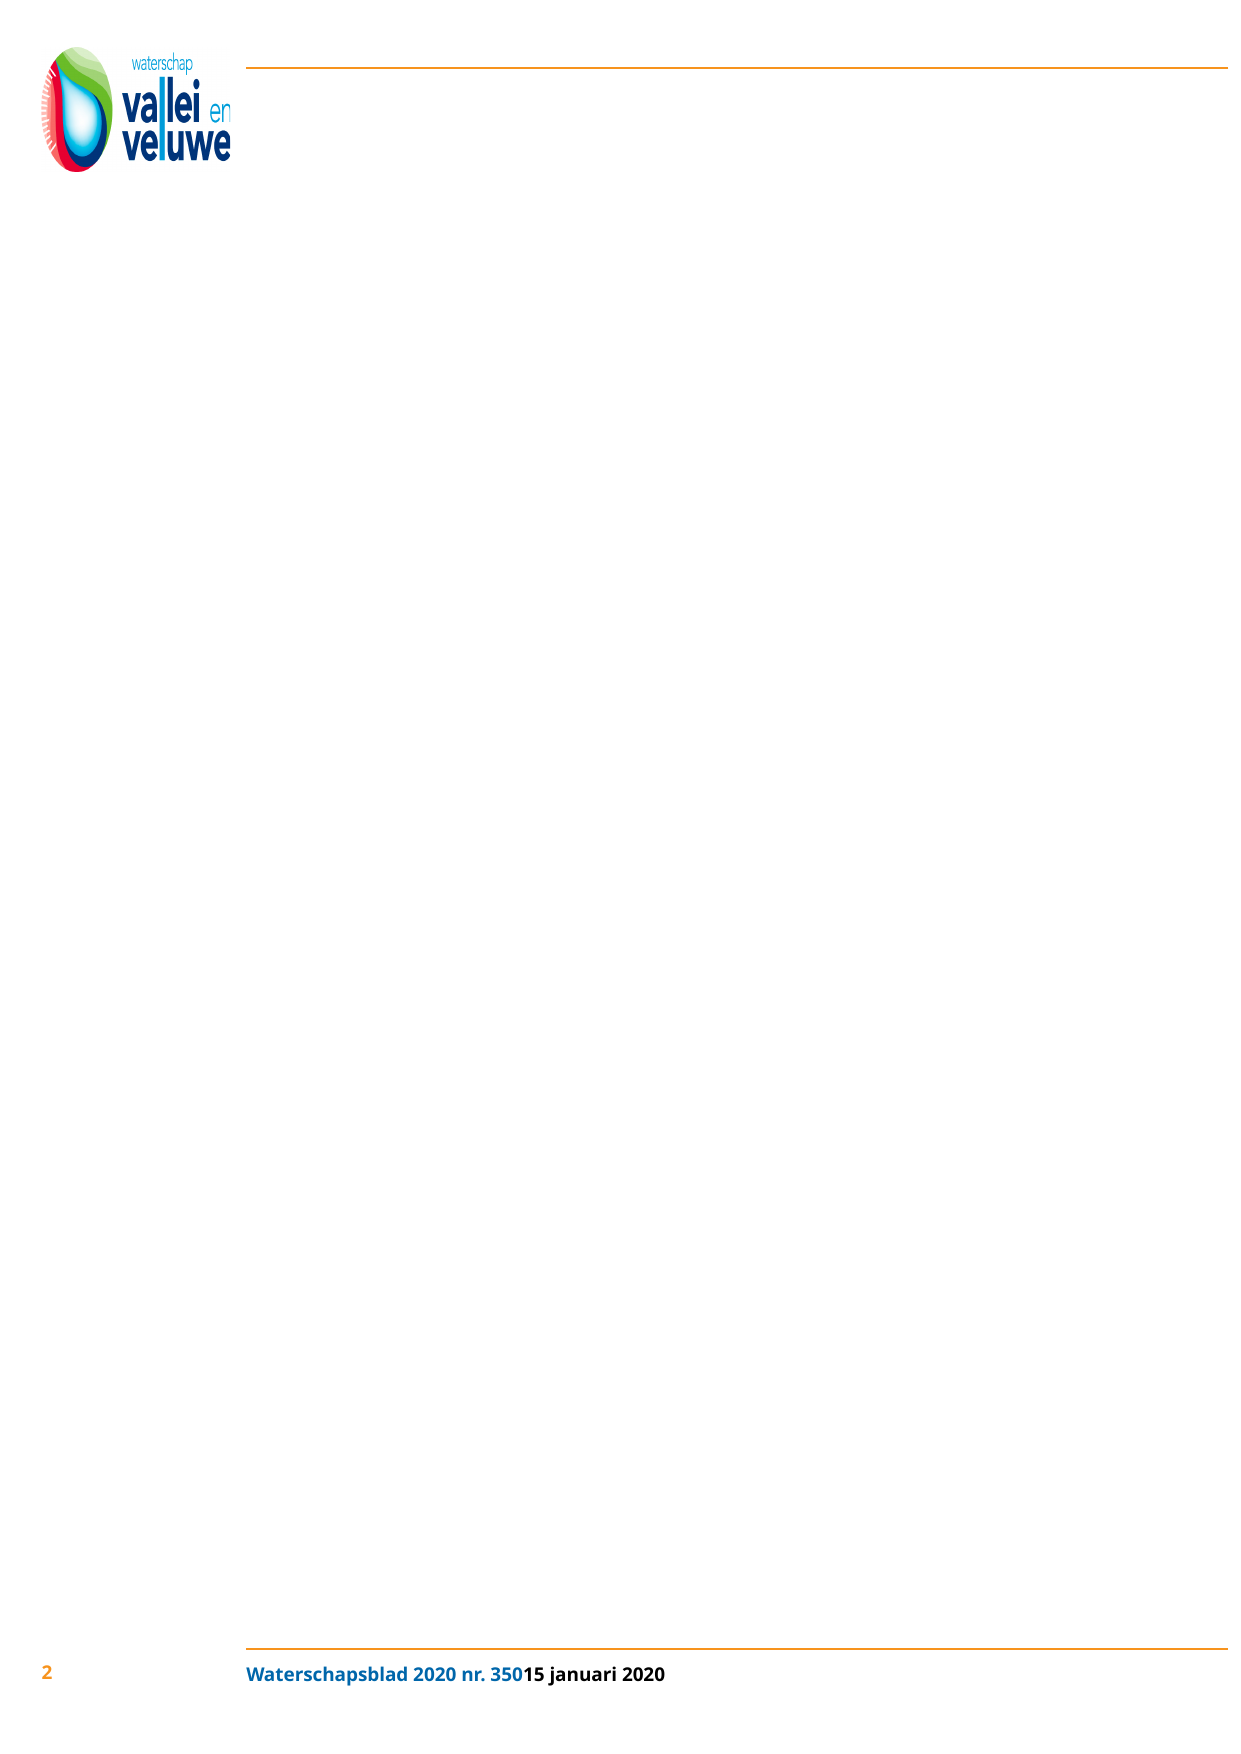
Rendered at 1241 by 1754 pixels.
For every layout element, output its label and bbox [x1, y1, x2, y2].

picture [41, 47, 231, 172]
